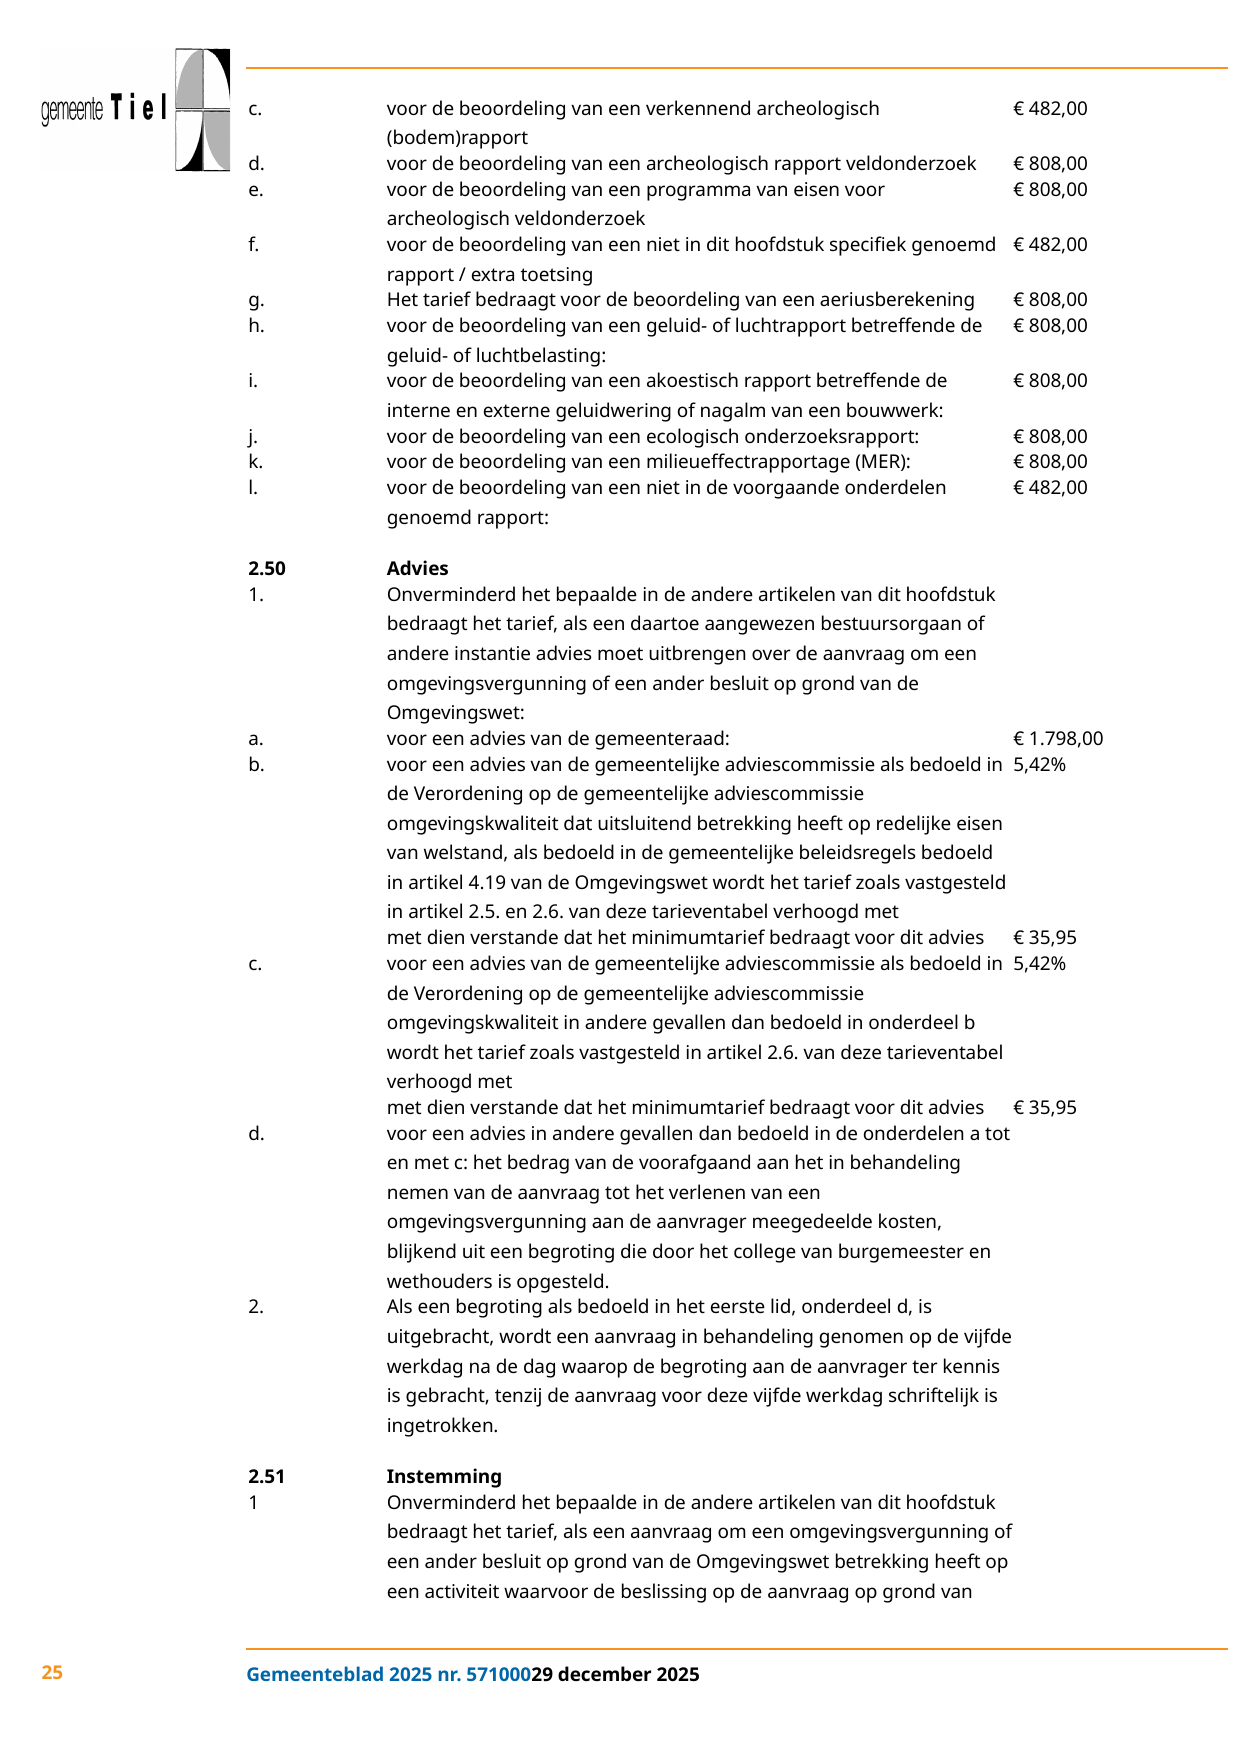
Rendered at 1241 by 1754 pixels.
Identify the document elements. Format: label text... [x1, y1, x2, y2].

table_cell [1013, 1294, 1152, 1438]
table_cell € 808,00 [1013, 368, 1152, 423]
table_cell voor een advies van de gemeentelijke adviescommissie als bedoeld in de Verordening op de gemeentelijke adviescommissie omgevingskwaliteit dat uitsluitend betrekking heeft op redelijke eisen van welstand, als bedoeld in de gemeentelijke beleidsregels bedoeld in artikel 4.19 van de Omgevingswet wordt het tarief zoals vastgesteld in artikel 2.5. en 2.6. van deze tarieventabel verhoogd met [387, 751, 1013, 924]
table_cell Als een begroting als bedoeld in het eerste lid, onderdeel d, is uitgebracht, wordt een aanvraag in behandeling genomen op de vijfde werkdag na de dag waarop de begroting aan de aanvrager ter kennis is gebracht, tenzij de aanvraag voor deze vijfde werkdag schriftelijk is ingetrokken. [387, 1294, 1013, 1438]
table_cell b. [248, 751, 387, 924]
table_cell Instemming [387, 1464, 1013, 1489]
table_cell € 35,95 [1013, 1094, 1152, 1120]
table_cell d. [248, 1120, 387, 1294]
table_cell voor de beoordeling van een archeologisch rapport veldonderzoek [387, 150, 1013, 176]
table_cell € 482,00 [1013, 231, 1152, 286]
table_cell j. [248, 423, 387, 448]
table_cell € 482,00 [1013, 95, 1152, 150]
table_cell voor een advies van de gemeenteraad: [387, 725, 1013, 751]
table_cell e. [248, 176, 387, 231]
table_cell Onverminderd het bepaalde in de andere artikelen van dit hoofdstuk bedraagt het tarief, als een aanvraag om een omgevingsvergunning of een ander besluit op grond van de Omgevingswet betrekking heeft op een activiteit waarvoor de beslissing op de aanvraag op grond van [387, 1489, 1013, 1604]
table_cell 1. [248, 581, 387, 725]
table_cell 2.50 [248, 555, 387, 581]
table_cell c. [248, 950, 387, 1094]
table_cell [1013, 530, 1152, 555]
picture [41, 47, 231, 172]
table_cell voor de beoordeling van een geluid- of luchtrapport betreffende de geluid- of luchtbelasting: [387, 312, 1013, 367]
table_cell 1 [248, 1489, 387, 1604]
table_cell 5,42% [1013, 950, 1152, 1094]
table_cell voor de beoordeling van een milieueffectrapportage (MER): [387, 449, 1013, 474]
table_cell € 808,00 [1013, 286, 1152, 312]
table_cell € 808,00 [1013, 312, 1152, 367]
table_cell 2.51 [248, 1464, 387, 1489]
table_cell 2. [248, 1294, 387, 1438]
table_cell € 35,95 [1013, 925, 1152, 950]
table_cell Het tarief bedraagt voor de beoordeling van een aeriusberekening [387, 286, 1013, 312]
table_cell [1013, 1489, 1152, 1604]
table_cell k. [248, 449, 387, 474]
table_cell voor de beoordeling van een ecologisch onderzoeksrapport: [387, 423, 1013, 448]
table_cell [387, 530, 1013, 555]
table_cell [387, 1438, 1013, 1463]
table_cell d. [248, 150, 387, 176]
table_cell € 808,00 [1013, 449, 1152, 474]
table_cell [248, 1438, 387, 1463]
table_cell [1013, 1464, 1152, 1489]
table_cell [1013, 1438, 1152, 1463]
table_cell met dien verstande dat het minimumtarief bedraagt voor dit advies [387, 1094, 1013, 1120]
table_cell [248, 530, 387, 555]
table_cell € 808,00 [1013, 176, 1152, 231]
table_cell [1013, 1120, 1152, 1294]
table_cell g. [248, 286, 387, 312]
table_cell Onverminderd het bepaalde in de andere artikelen van dit hoofdstuk bedraagt het tarief, als een daartoe aangewezen bestuursorgaan of andere instantie advies moet uitbrengen over de aanvraag om een omgevingsvergunning of een ander besluit op grond van de Omgevingswet: [387, 581, 1013, 725]
table_cell met dien verstande dat het minimumtarief bedraagt voor dit advies [387, 925, 1013, 950]
table_cell i. [248, 368, 387, 423]
table_cell € 482,00 [1013, 474, 1152, 529]
table_cell voor de beoordeling van een akoestisch rapport betreffende de interne en externe geluidwering of nagalm van een bouwwerk: [387, 368, 1013, 423]
table_cell a. [248, 725, 387, 751]
table_cell voor een advies in andere gevallen dan bedoeld in de onderdelen a tot en met c: het bedrag van de voorafgaand aan het in behandeling nemen van de aanvraag tot het verlenen van een omgevingsvergunning aan de aanvrager meegedeelde kosten, blijkend uit een begroting die door het college van burgemeester en wethouders is opgesteld. [387, 1120, 1013, 1294]
table_cell c. [248, 95, 387, 150]
table_cell [1013, 581, 1152, 725]
table_cell [248, 925, 387, 950]
table_cell [1013, 555, 1152, 581]
table_cell € 808,00 [1013, 150, 1152, 176]
table_cell f. [248, 231, 387, 286]
table_cell voor de beoordeling van een verkennend archeologisch (bodem)rapport [387, 95, 1013, 150]
table_cell voor de beoordeling van een niet in de voorgaande onderdelen genoemd rapport: [387, 474, 1013, 529]
table_cell voor de beoordeling van een niet in dit hoofdstuk specifiek genoemd rapport / extra toetsing [387, 231, 1013, 286]
table_cell € 1.798,00 [1013, 725, 1152, 751]
table_cell 5,42% [1013, 751, 1152, 924]
table_cell € 808,00 [1013, 423, 1152, 448]
table_cell l. [248, 474, 387, 529]
table_cell voor een advies van de gemeentelijke adviescommissie als bedoeld in de Verordening op de gemeentelijke adviescommissie omgevingskwaliteit in andere gevallen dan bedoeld in onderdeel b wordt het tarief zoals vastgesteld in artikel 2.6. van deze tarieventabel verhoogd met [387, 950, 1013, 1094]
table_cell voor de beoordeling van een programma van eisen voor archeologisch veldonderzoek [387, 176, 1013, 231]
table_cell [248, 1094, 387, 1120]
table_cell h. [248, 312, 387, 367]
table_cell Advies [387, 555, 1013, 581]
